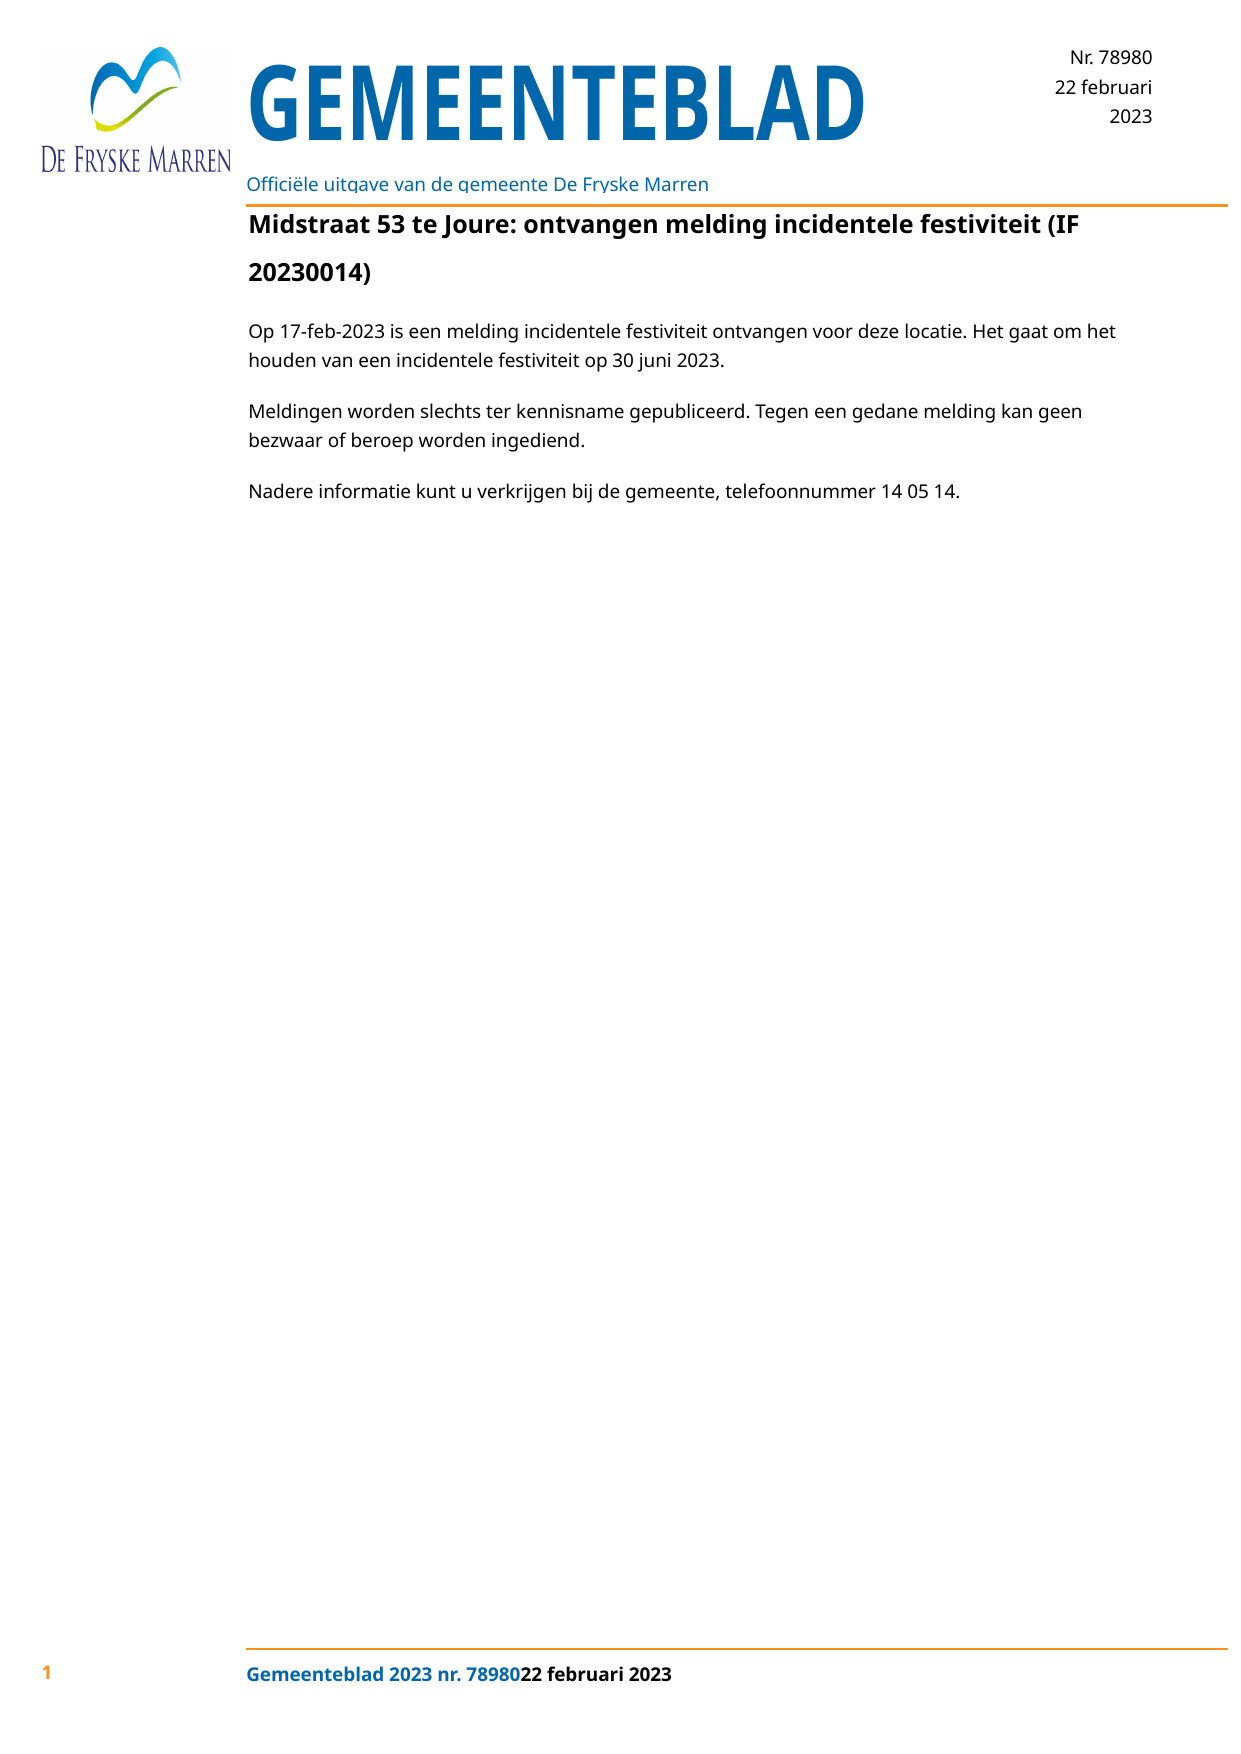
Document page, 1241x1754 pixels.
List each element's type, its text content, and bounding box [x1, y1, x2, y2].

text Nadere informatie kunt u verkrijgen bij de gemeente, telefoonnummer 14 05 14. [248, 478, 1152, 504]
picture [41, 47, 231, 172]
text Op 17-feb-2023 is een melding incidentele festiviteit ontvangen voor deze locatie. Het gaat om het houden van een incidentele festiviteit op 30 juni 2023. [248, 318, 1152, 373]
text Midstraat 53 te Joure: ontvangen melding incidentele festiviteit (IF 20230014) [248, 207, 1152, 288]
text Meldingen worden slechts ter kennisname gepubliceerd. Tegen een gedane melding kan geen bezwaar of beroep worden ingediend. [248, 398, 1152, 453]
